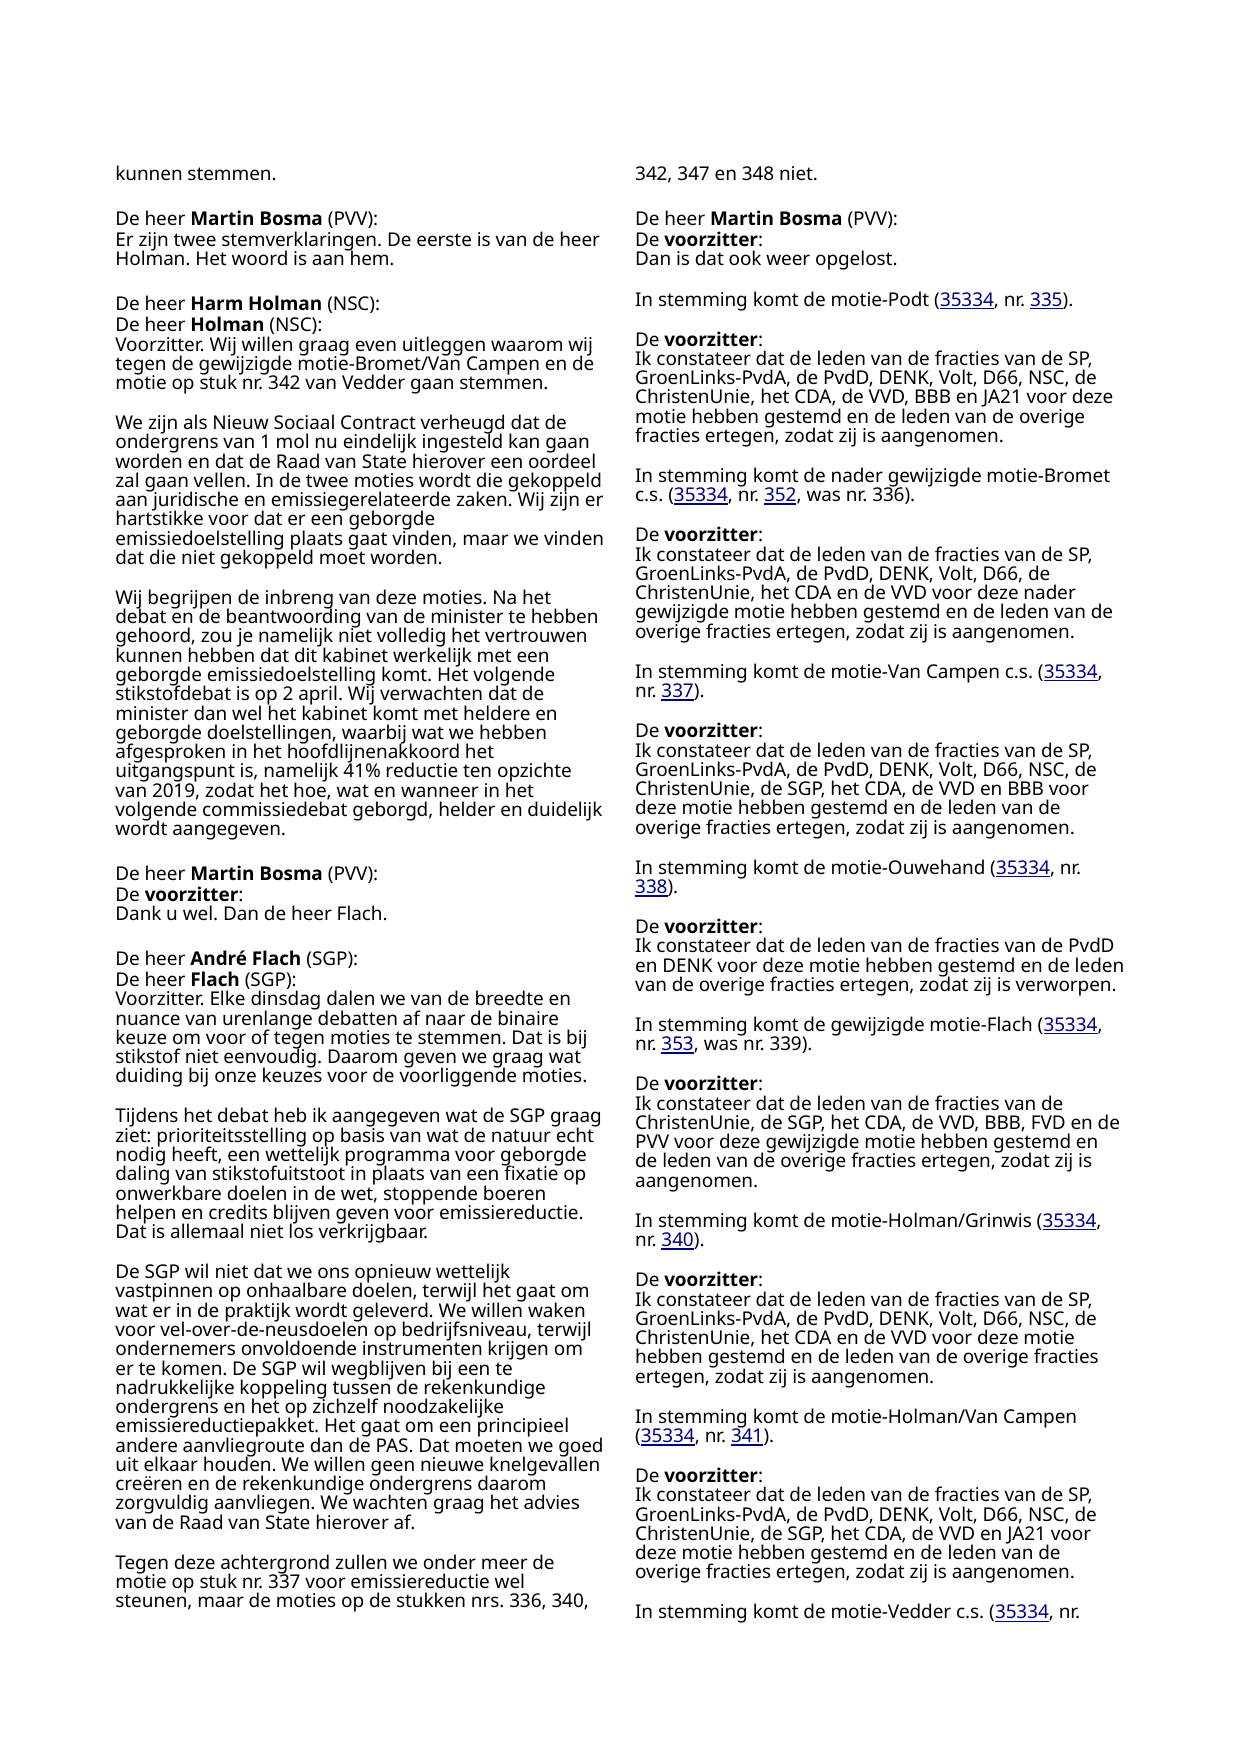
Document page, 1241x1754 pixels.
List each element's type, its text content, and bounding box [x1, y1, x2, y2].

text De heer Flach (SGP): [115, 971, 605, 990]
text De voorzitter: [635, 526, 1125, 546]
text In stemming komt de motie-Van Campen c.s. (35334, nr. 337). [635, 663, 1125, 701]
text Ik constateer dat de leden van de fracties van de PvdD en DENK voor deze motie hebben gestemd en de leden van de overige fracties ertegen, zodat zij is verworpen. [635, 937, 1125, 995]
text Er zijn twee stemverklaringen. De eerste is van de heer Holman. Het woord is aan hem. [115, 231, 605, 270]
text De voorzitter: [635, 1467, 1125, 1486]
text Voorzitter. Wij willen graag even uitleggen waarom wij tegen de gewijzigde motie-Bromet/Van Campen en de motie op stuk nr. 342 van Vedder gaan stemmen. [115, 336, 605, 393]
text Tegen deze achtergrond zullen we onder meer de motie op stuk nr. 337 voor emissiereductie wel steunen, maar de moties op de stukken nrs. 336, 340, [115, 1554, 605, 1611]
text Tijdens het debat heb ik aangegeven wat de SGP graag ziet: prioriteitsstelling op basis van wat de natuur echt nodig heeft, een wettelijk programma voor geborgde daling van stikstofuitstoot in plaats van een fixatie op onwerkbare doelen in de wet, stoppende boeren helpen en credits blijven geven voor emissiereductie. Dat is allemaal niet los verkrijgbaar. [115, 1107, 605, 1242]
text In stemming komt de motie-Podt (35334, nr. 335). [635, 291, 1125, 310]
text Dan is dat ook weer opgelost. [635, 250, 1125, 270]
text De voorzitter: [115, 886, 605, 905]
text De heer Holman (NSC): [115, 316, 605, 336]
text De voorzitter: [635, 331, 1125, 350]
text Voorzitter. Elke dinsdag dalen we van de breedte en nuance van urenlange debatten af naar de binaire keuze om voor of tegen moties te stemmen. Dat is bij stikstof niet eenvoudig. Daarom geven we graag wat duiding bij onze keuzes voor de voorliggende moties. [115, 990, 605, 1087]
text De voorzitter: [635, 918, 1125, 937]
text In stemming komt de gewijzigde motie-Flach (35334, nr. 353, was nr. 339). [635, 1016, 1125, 1054]
text De voorzitter: [635, 1271, 1125, 1291]
text De voorzitter: [635, 722, 1125, 742]
text Ik constateer dat de leden van de fracties van de SP, GroenLinks-PvdA, de PvdD, DENK, Volt, D66, NSC, de ChristenUnie, de SGP, het CDA, de VVD en JA21 voor deze motie hebben gestemd en de leden van de overige fracties ertegen, zodat zij is aangenomen. [635, 1486, 1125, 1583]
text De SGP wil niet dat we ons opnieuw wettelijk vastpinnen op onhaalbare doelen, terwijl het gaat om wat er in de praktijk wordt geleverd. We willen waken voor vel-over-de-neusdoelen op bedrijfsniveau, terwijl ondernemers onvoldoende instrumenten krijgen om er te komen. De SGP wil wegblijven bij een te nadrukkelijke koppeling tussen de rekenkundige ondergrens en het op zichzelf noodzakelijke emissiereductiepakket. Het gaat om een principieel andere aanvliegroute dan de PAS. Dat moeten we goed uit elkaar houden. We willen geen nieuwe knelgevallen creëren en de rekenkundige ondergrens daarom zorgvuldig aanvliegen. We wachten graag het advies van de Raad van State hierover af. [115, 1263, 605, 1533]
text De voorzitter: [635, 231, 1125, 250]
text 342, 347 en 348 niet. [635, 165, 1125, 184]
text De heer Martin Bosma (PVV): [115, 860, 605, 886]
text Ik constateer dat de leden van de fracties van de SP, GroenLinks-PvdA, de PvdD, DENK, Volt, D66, NSC, de ChristenUnie, het CDA en de VVD voor deze motie hebben gestemd en de leden van de overige fracties ertegen, zodat zij is aangenomen. [635, 1291, 1125, 1387]
text Wij begrijpen de inbreng van deze moties. Na het debat en de beantwoording van de minister te hebben gehoord, zou je namelijk niet volledig het vertrouwen kunnen hebben dat dit kabinet werkelijk met een geborgde emissiedoelstelling komt. Het volgende stikstofdebat is op 2 april. Wij verwachten dat de minister dan wel het kabinet komt met heldere en geborgde doelstellingen, waarbij wat we hebben afgesproken in het hoofdlijnenakkoord het uitgangspunt is, namelijk 41% reductie ten opzichte van 2019, zodat het hoe, wat en wanneer in het volgende commissiedebat geborgd, helder en duidelijk wordt aangegeven. [115, 589, 605, 839]
text Ik constateer dat de leden van de fracties van de SP, GroenLinks-PvdA, de PvdD, DENK, Volt, D66, NSC, de ChristenUnie, de SGP, het CDA, de VVD en BBB voor deze motie hebben gestemd en de leden van de overige fracties ertegen, zodat zij is aangenomen. [635, 742, 1125, 838]
text Ik constateer dat de leden van de fracties van de ChristenUnie, de SGP, het CDA, de VVD, BBB, FVD en de PVV voor deze gewijzigde motie hebben gestemd en de leden van de overige fracties ertegen, zodat zij is aangenomen. [635, 1095, 1125, 1191]
text In stemming komt de motie-Holman/Van Campen (35334, nr. 341). [635, 1408, 1125, 1446]
text De heer Harm Holman (NSC): [115, 291, 605, 316]
text In stemming komt de motie-Holman/Grinwis (35334, nr. 340). [635, 1212, 1125, 1250]
text In stemming komt de motie-Vedder c.s. (35334, nr. [635, 1603, 1125, 1623]
text De heer Martin Bosma (PVV): [115, 205, 605, 231]
text kunnen stemmen. [115, 165, 605, 184]
text De heer Martin Bosma (PVV): [635, 205, 1125, 231]
text Dank u wel. Dan de heer Flach. [115, 905, 605, 924]
text In stemming komt de nader gewijzigde motie-Bromet c.s. (35334, nr. 352, was nr. 336). [635, 467, 1125, 506]
text Ik constateer dat de leden van de fracties van de SP, GroenLinks-PvdA, de PvdD, DENK, Volt, D66, de ChristenUnie, het CDA en de VVD voor deze nader gewijzigde motie hebben gestemd en de leden van de overige fracties ertegen, zodat zij is aangenomen. [635, 546, 1125, 642]
text In stemming komt de motie-Ouwehand (35334, nr. 338). [635, 859, 1125, 897]
text De voorzitter: [635, 1075, 1125, 1095]
text We zijn als Nieuw Sociaal Contract verheugd dat de ondergrens van 1 mol nu eindelijk ingesteld kan gaan worden en dat de Raad van State hierover een oordeel zal gaan vellen. In de twee moties wordt die gekoppeld aan juridische en emissiegerelateerde zaken. Wij zijn er hartstikke voor dat er een geborgde emissiedoelstelling plaats gaat vinden, maar we vinden dat die niet gekoppeld moet worden. [115, 414, 605, 568]
text De heer André Flach (SGP): [115, 945, 605, 971]
text Ik constateer dat de leden van de fracties van de SP, GroenLinks-PvdA, de PvdD, DENK, Volt, D66, NSC, de ChristenUnie, het CDA, de VVD, BBB en JA21 voor deze motie hebben gestemd en de leden van de overige fracties ertegen, zodat zij is aangenomen. [635, 350, 1125, 446]
